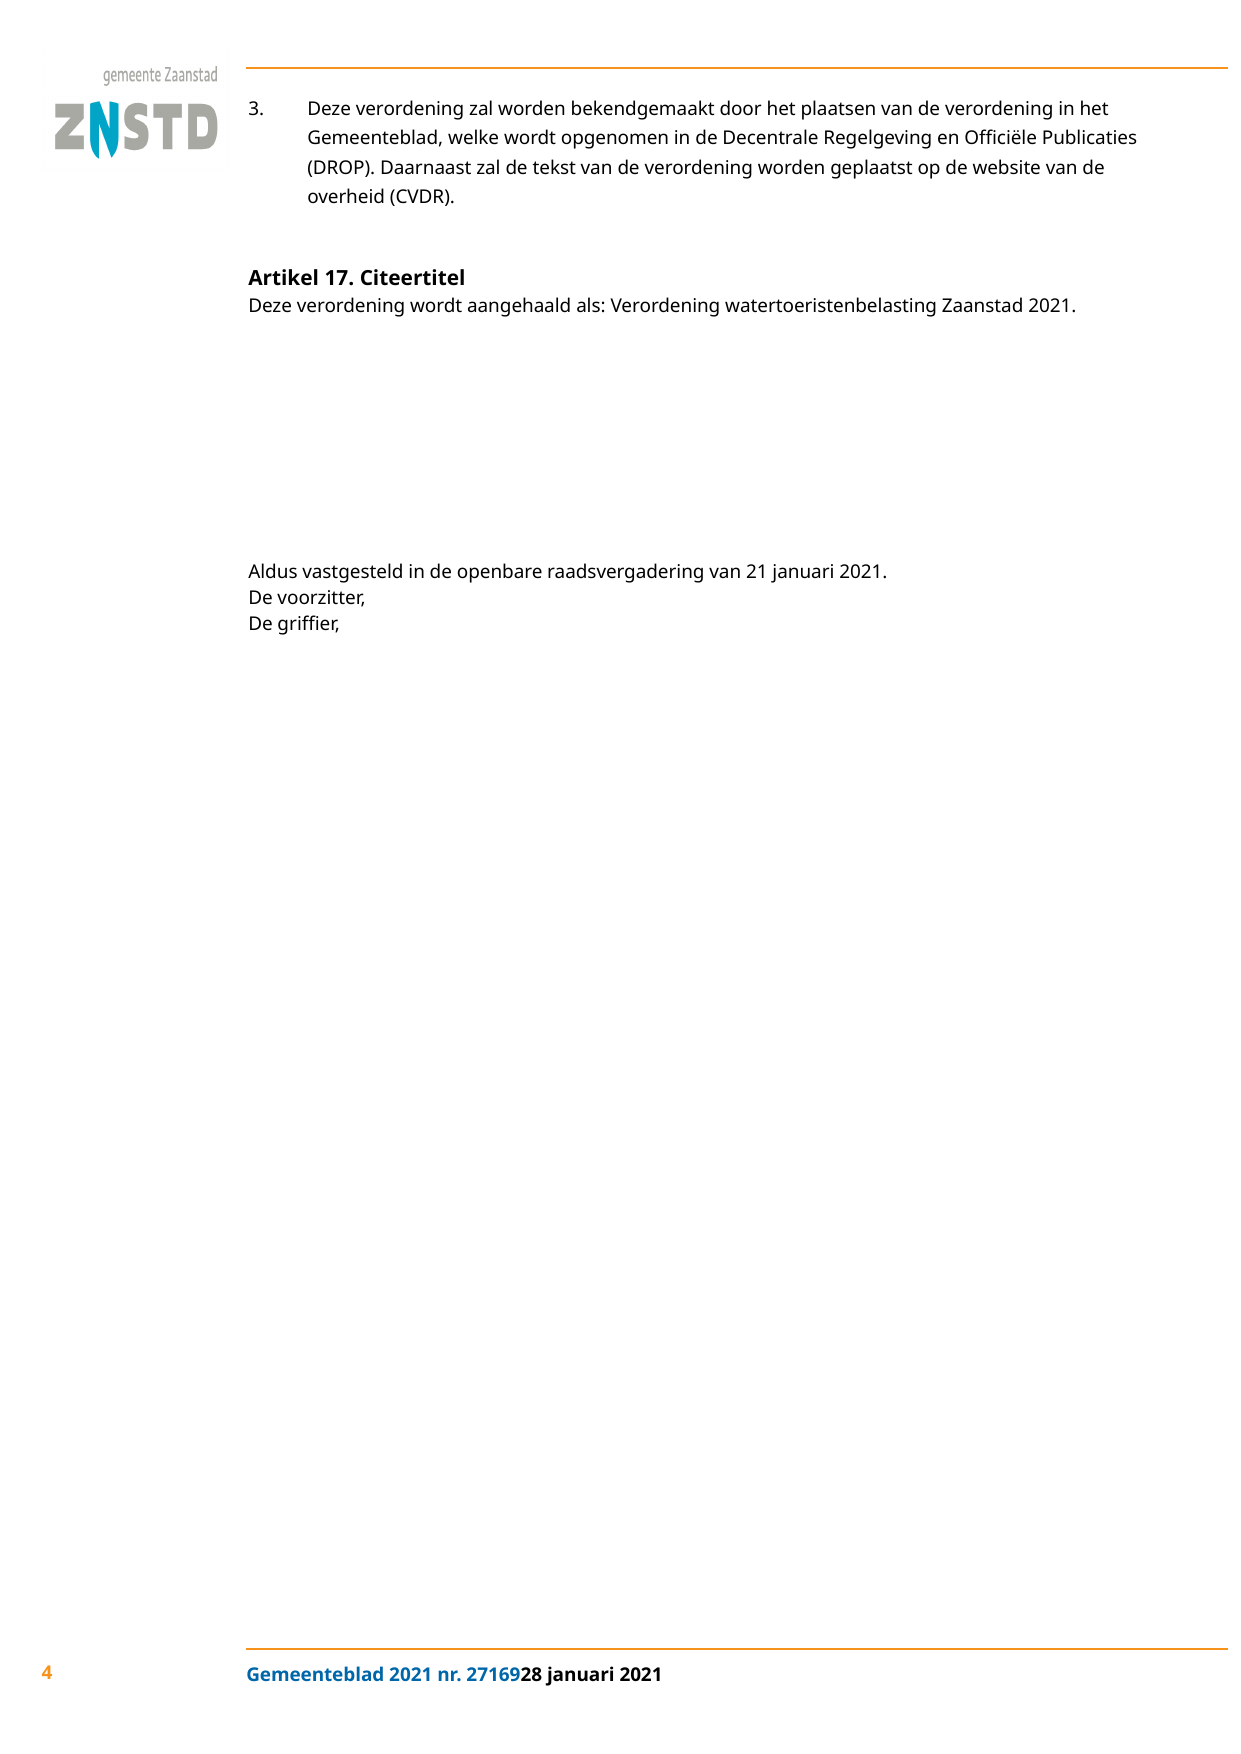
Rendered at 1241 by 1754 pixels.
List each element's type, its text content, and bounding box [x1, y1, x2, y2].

list Deze verordening zal worden bekendgemaakt door het plaatsen van de verordening in het Gemeenteblad, welke wordt opgenomen in de Decentrale Regelgeving en Officiële Publicaties (DROP). Daarnaast zal de tekst van de verordening worden geplaatst op de website van de overheid (CVDR). [248, 95, 1152, 209]
picture [41, 47, 231, 172]
text Deze verordening wordt aangehaald als: Verordening watertoeristenbelasting Zaanstad 2021. [248, 292, 1152, 318]
text De voorzitter, [248, 584, 1152, 610]
text Artikel 17. Citeertitel [248, 263, 1152, 292]
text Aldus vastgesteld in de openbare raadsvergadering van 21 januari 2021. [248, 558, 1152, 584]
text De griffier, [248, 610, 1152, 635]
